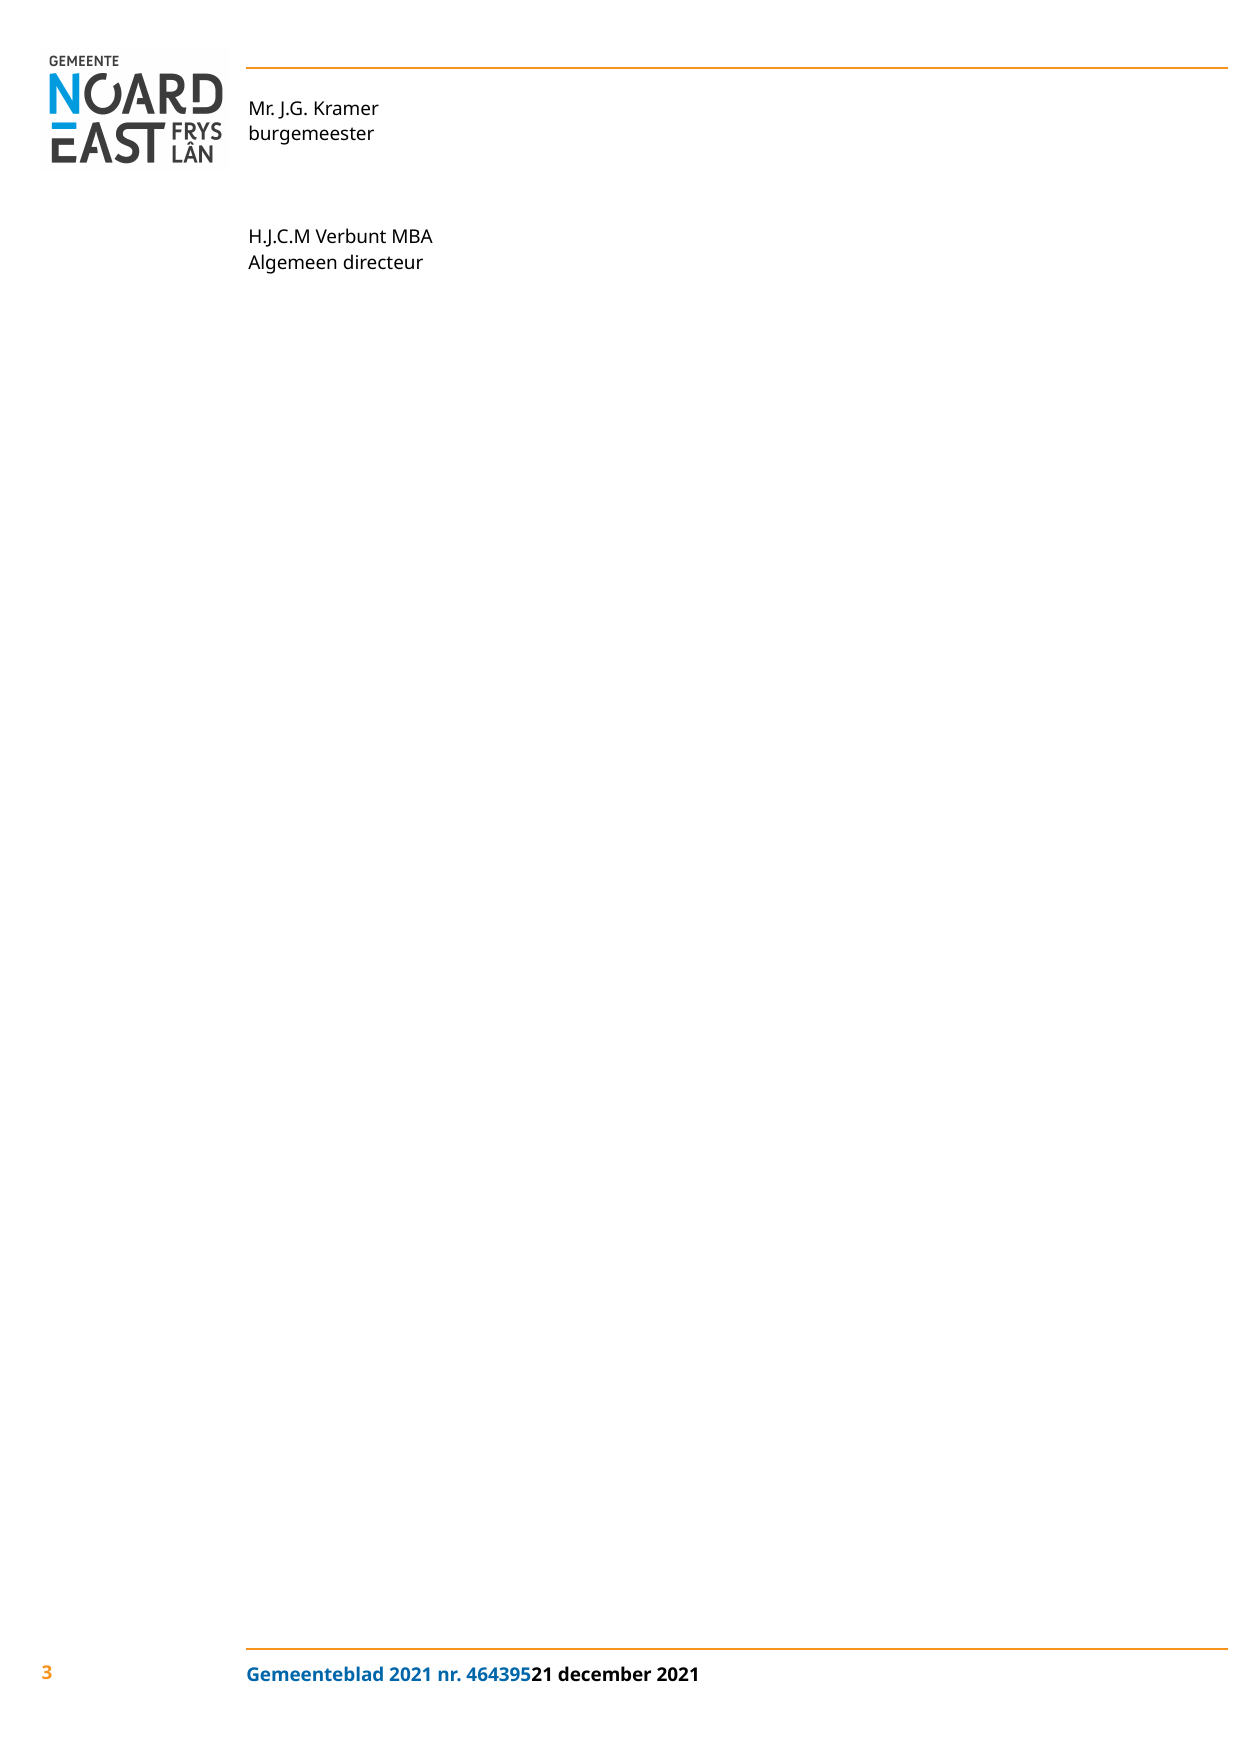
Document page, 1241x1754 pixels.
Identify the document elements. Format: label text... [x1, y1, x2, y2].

text H.J.C.M Verbunt MBA [248, 223, 1152, 249]
text burgemeester [248, 121, 1152, 146]
picture [41, 47, 231, 172]
text Algemeen directeur [248, 249, 1152, 275]
text Mr. J.G. Kramer [248, 95, 1152, 121]
